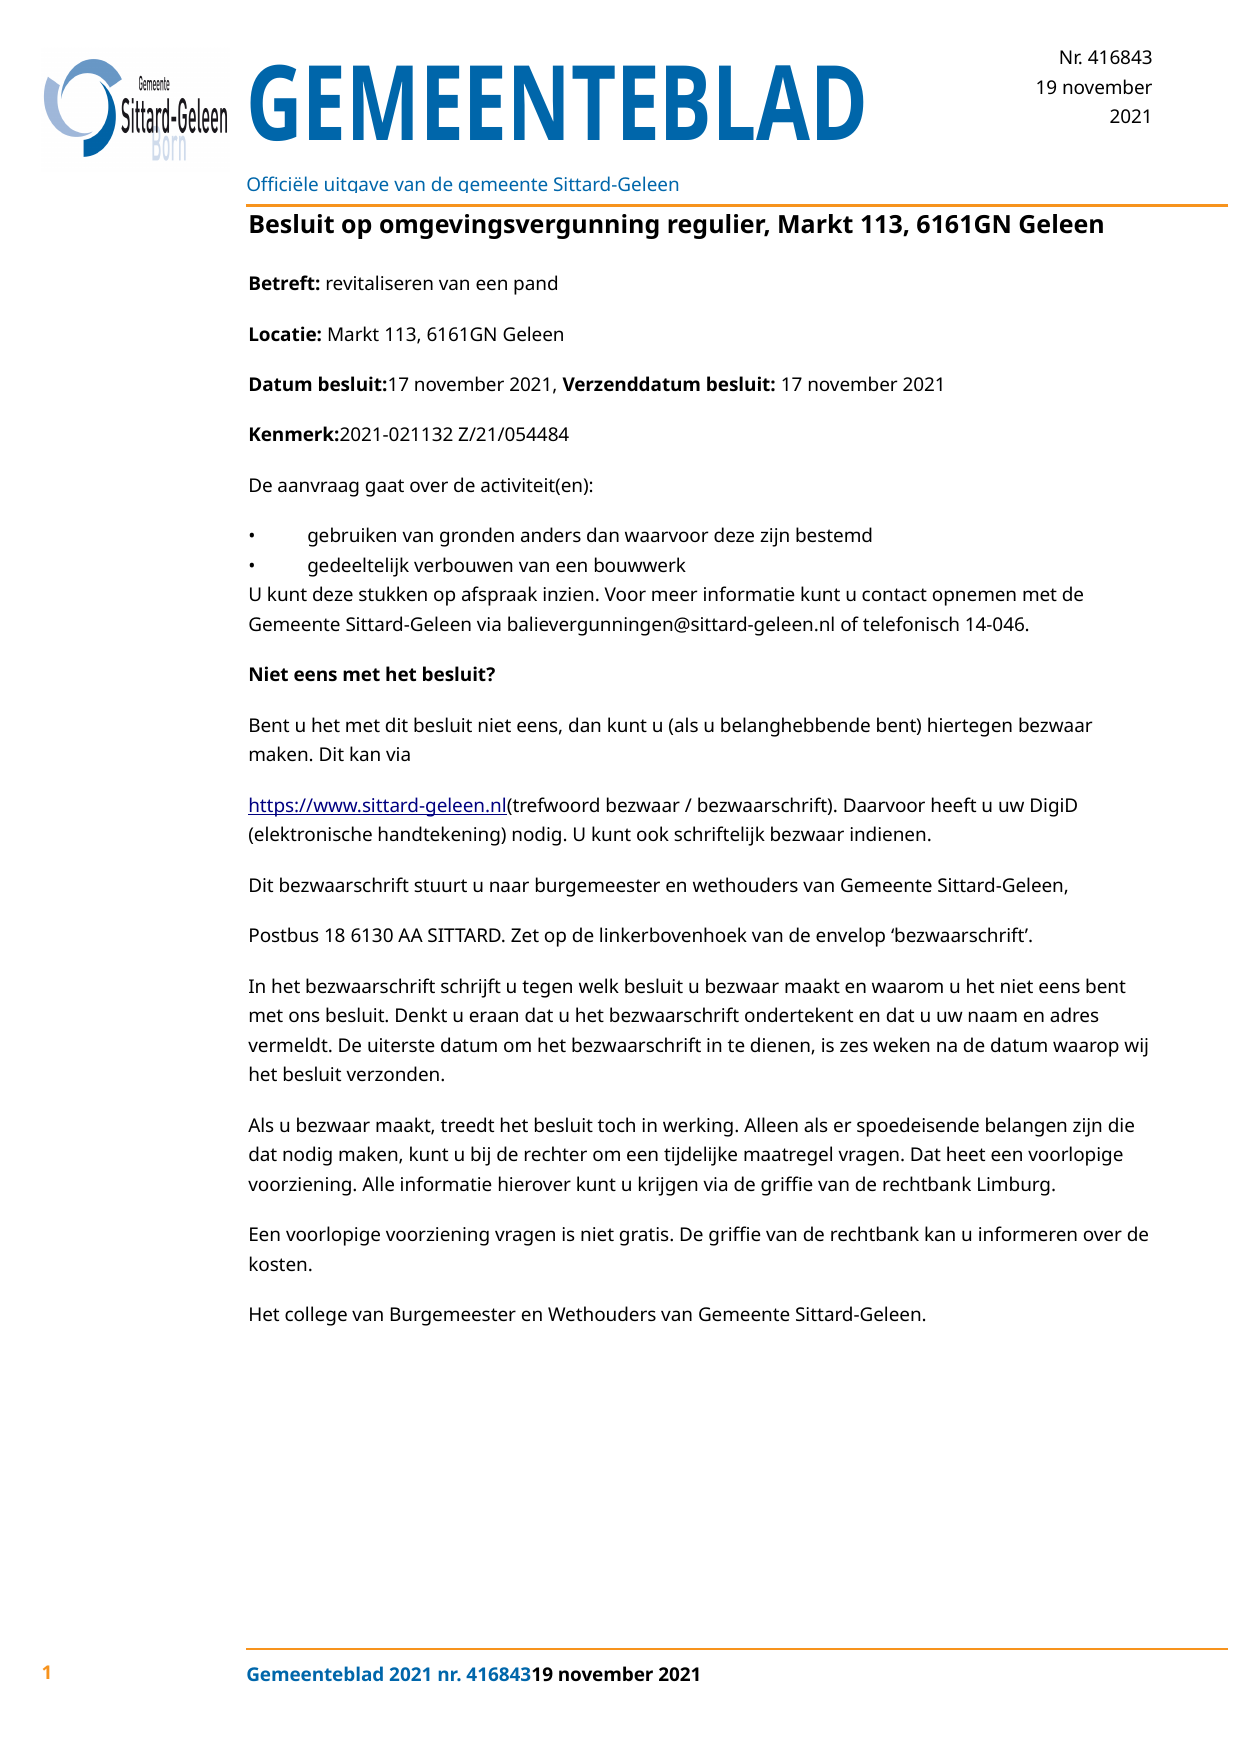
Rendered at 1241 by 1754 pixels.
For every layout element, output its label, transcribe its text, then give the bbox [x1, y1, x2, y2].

text Een voorlopige voorziening vragen is niet gratis. De griffie van de rechtbank kan u informeren over de kosten. [248, 1222, 1152, 1277]
picture [41, 47, 231, 172]
text Niet eens met het besluit? [248, 662, 1152, 687]
text Kenmerk:2021-021132 Z/21/054484 [248, 422, 1152, 447]
text Als u bezwaar maakt, treedt het besluit toch in werking. Alleen als er spoedeisende belangen zijn die dat nodig maken, kunt u bij de rechter om een tijdelijke maatregel vragen. Dat heet een voorlopige voorziening. Alle informatie hierover kunt u krijgen via de griffie van de rechtbank Limburg. [248, 1112, 1152, 1197]
text De aanvraag gaat over de activiteit(en): [248, 472, 1152, 498]
text https://www.sittard-geleen.nl(trefwoord bezwaar / bezwaarschrift). Daarvoor heeft u uw DigiD (elektronische handtekening) nodig. U kunt ook schriftelijk bezwaar indienen. [248, 792, 1152, 847]
text Bent u het met dit besluit niet eens, dan kunt u (als u belanghebbende bent) hiertegen bezwaar maken. Dit kan via [248, 712, 1152, 767]
text Locatie: Markt 113, 6161GN Geleen [248, 321, 1152, 346]
list gebruiken van gronden anders dan waarvoor deze zijn bestemd [248, 522, 1152, 548]
text Postbus 18 6130 AA SITTARD. Zet op de linkerbovenhoek van de envelop ‘bezwaarschrift’. [248, 922, 1152, 948]
text Besluit op omgevingsvergunning regulier, Markt 113, 6161GN Geleen [248, 207, 1152, 241]
list gedeeltelijk verbouwen van een bouwwerk [248, 552, 1152, 578]
text Betreft: revitaliseren van een pand [248, 270, 1152, 296]
text In het bezwaarschrift schrijft u tegen welk besluit u bezwaar maakt en waarom u het niet eens bent met ons besluit. Denkt u eraan dat u het bezwaarschrift ondertekent en dat u uw naam en adres vermeldt. De uiterste datum om het bezwaarschrift in te dienen, is zes weken na de datum waarop wij het besluit verzonden. [248, 973, 1152, 1087]
text Het college van Burgemeester en Wethouders van Gemeente Sittard-Geleen. [248, 1302, 1152, 1327]
text Datum besluit:17 november 2021, Verzenddatum besluit: 17 november 2021 [248, 371, 1152, 397]
text Dit bezwaarschrift stuurt u naar burgemeester en wethouders van Gemeente Sittard-Geleen, [248, 872, 1152, 898]
text U kunt deze stukken op afspraak inzien. Voor meer informatie kunt u contact opnemen met de Gemeente Sittard-Geleen via balievergunningen@sittard-geleen.nl of telefonisch 14-046. [248, 582, 1152, 637]
